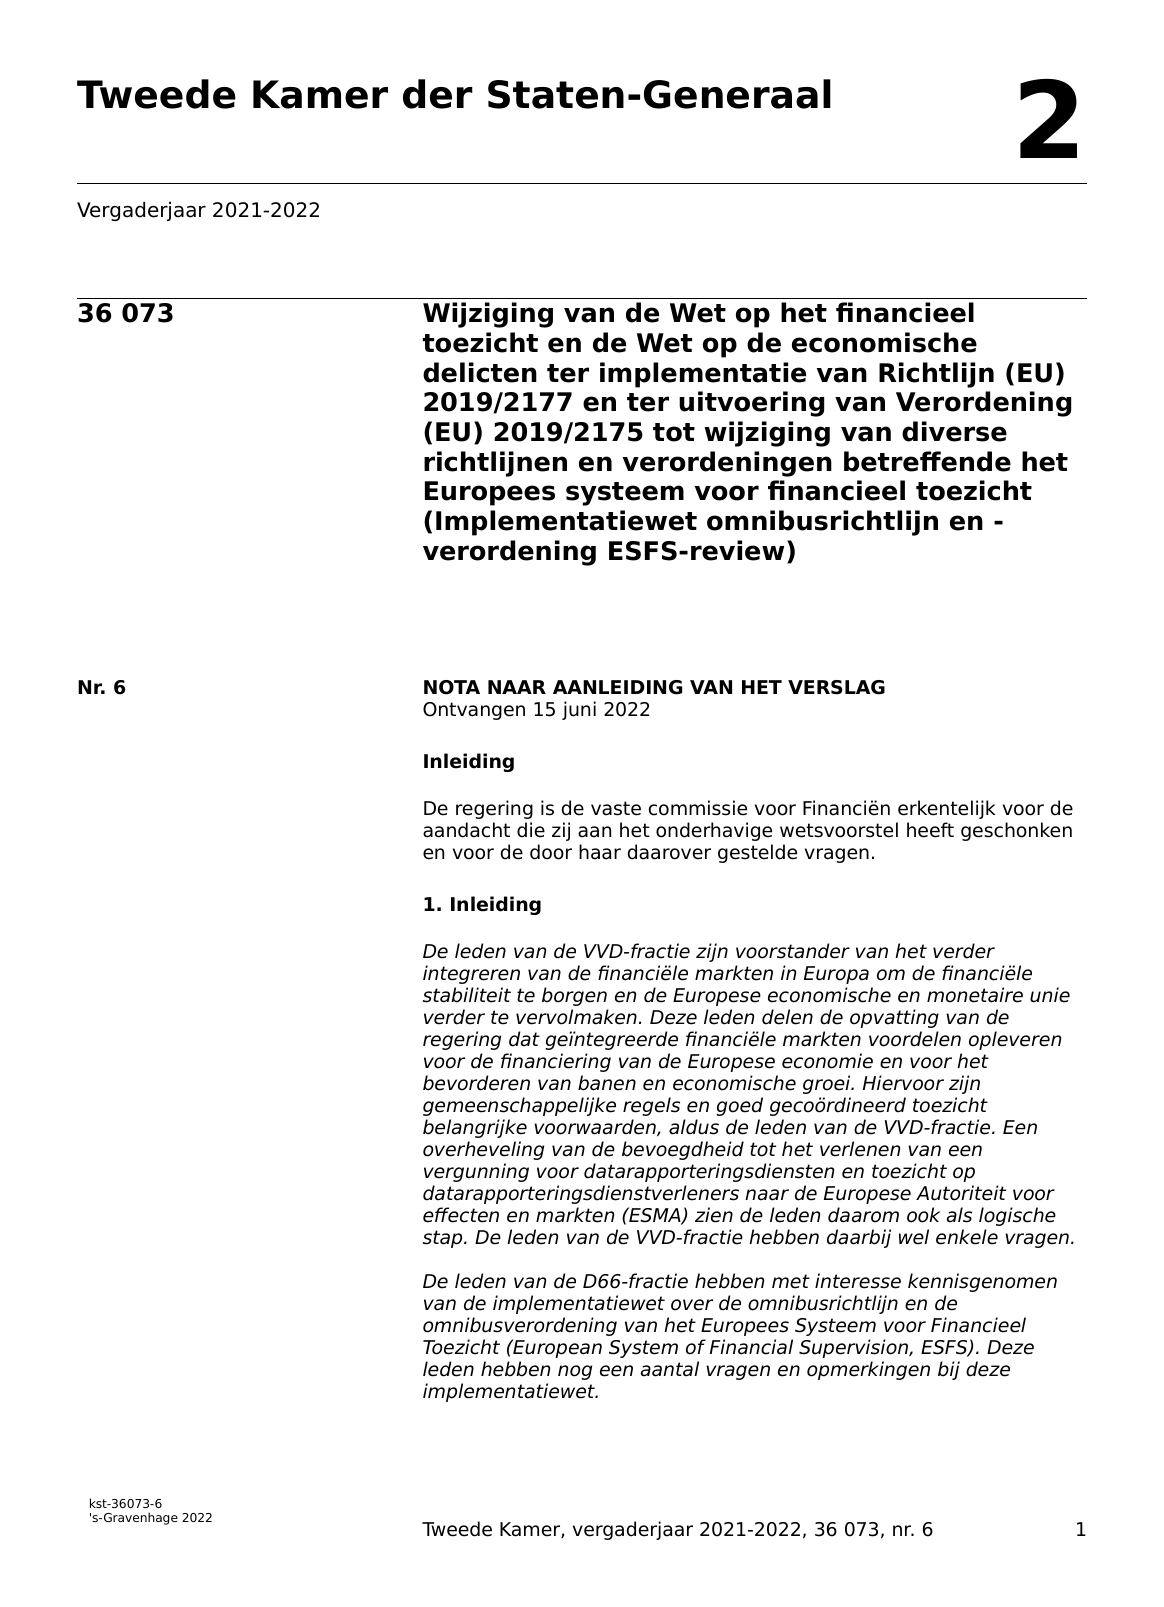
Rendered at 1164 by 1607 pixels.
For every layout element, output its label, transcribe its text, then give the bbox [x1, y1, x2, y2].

table_cell Vergaderjaar 2021-2022 [77, 184, 1087, 298]
text 's-Gravenhage 2022 [88, 1511, 323, 1525]
subtitle Nr. 6 NOTA NAAR AANLEIDING VAN HET VERSLAG [77, 677, 1087, 699]
table_header Tweede Kamer der Staten-Generaal [77, 59, 886, 183]
text De leden van de D66-fractie hebben met interesse kennisgenomen van de implementatiewet over de omnibusrichtlijn en de omnibusverordening van het Europees Systeem voor Financieel Toezicht (European System of Financial Supervision, ESFS). Deze leden hebben nog een aantal vragen en opmerkingen bij deze implementatiewet. [422, 1271, 1087, 1403]
text De leden van de VVD-fractie zijn voorstander van het verder integreren van de financiële markten in Europa om de financiële stabiliteit te borgen en de Europese economische en monetaire unie verder te vervolmaken. Deze leden delen de opvatting van de regering dat geïntegreerde financiële markten voordelen opleveren voor de financiering van de Europese economie en voor het bevorderen van banen en economische groei. Hiervoor zijn gemeenschappelijke regels en goed gecoördineerd toezicht belangrijke voorwaarden, aldus de leden van de VVD-fractie. Een overheveling van de bevoegdheid tot het verlenen van een vergunning voor datarapporteringsdiensten en toezicht op datarapporteringsdienstverleners naar de Europese Autoriteit voor effecten en markten (ESMA) zien de leden daarom ook als logische stap. De leden van de VVD-fractie hebben daarbij wel enkele vragen. [422, 941, 1087, 1249]
text kst-36073-6 [88, 1497, 323, 1511]
text De regering is de vaste commissie voor Financiën erkentelijk voor de aandacht die zij aan het onderhavige wetsvoorstel heeft geschonken en voor de door haar daarover gestelde vragen. [422, 798, 1087, 864]
table_header 2 [886, 59, 1087, 183]
subtitle Inleiding [422, 751, 1087, 773]
text Ontvangen 15 juni 2022 [422, 699, 1087, 721]
subtitle 1. Inleiding [422, 894, 1087, 916]
subtitle 36 073 Wijziging van de Wet op het financieel toezicht en de Wet op de economische delicten ter implementatie van Richtlijn (EU) 2019/2177 en ter uitvoering van Verordening (EU) 2019/2175 tot wijziging van diverse richtlijnen en verordeningen betreffende het Europees systeem voor financieel toezicht (Implementatiewet omnibusrichtlijn en -verordening ESFS-review) [77, 299, 1087, 566]
